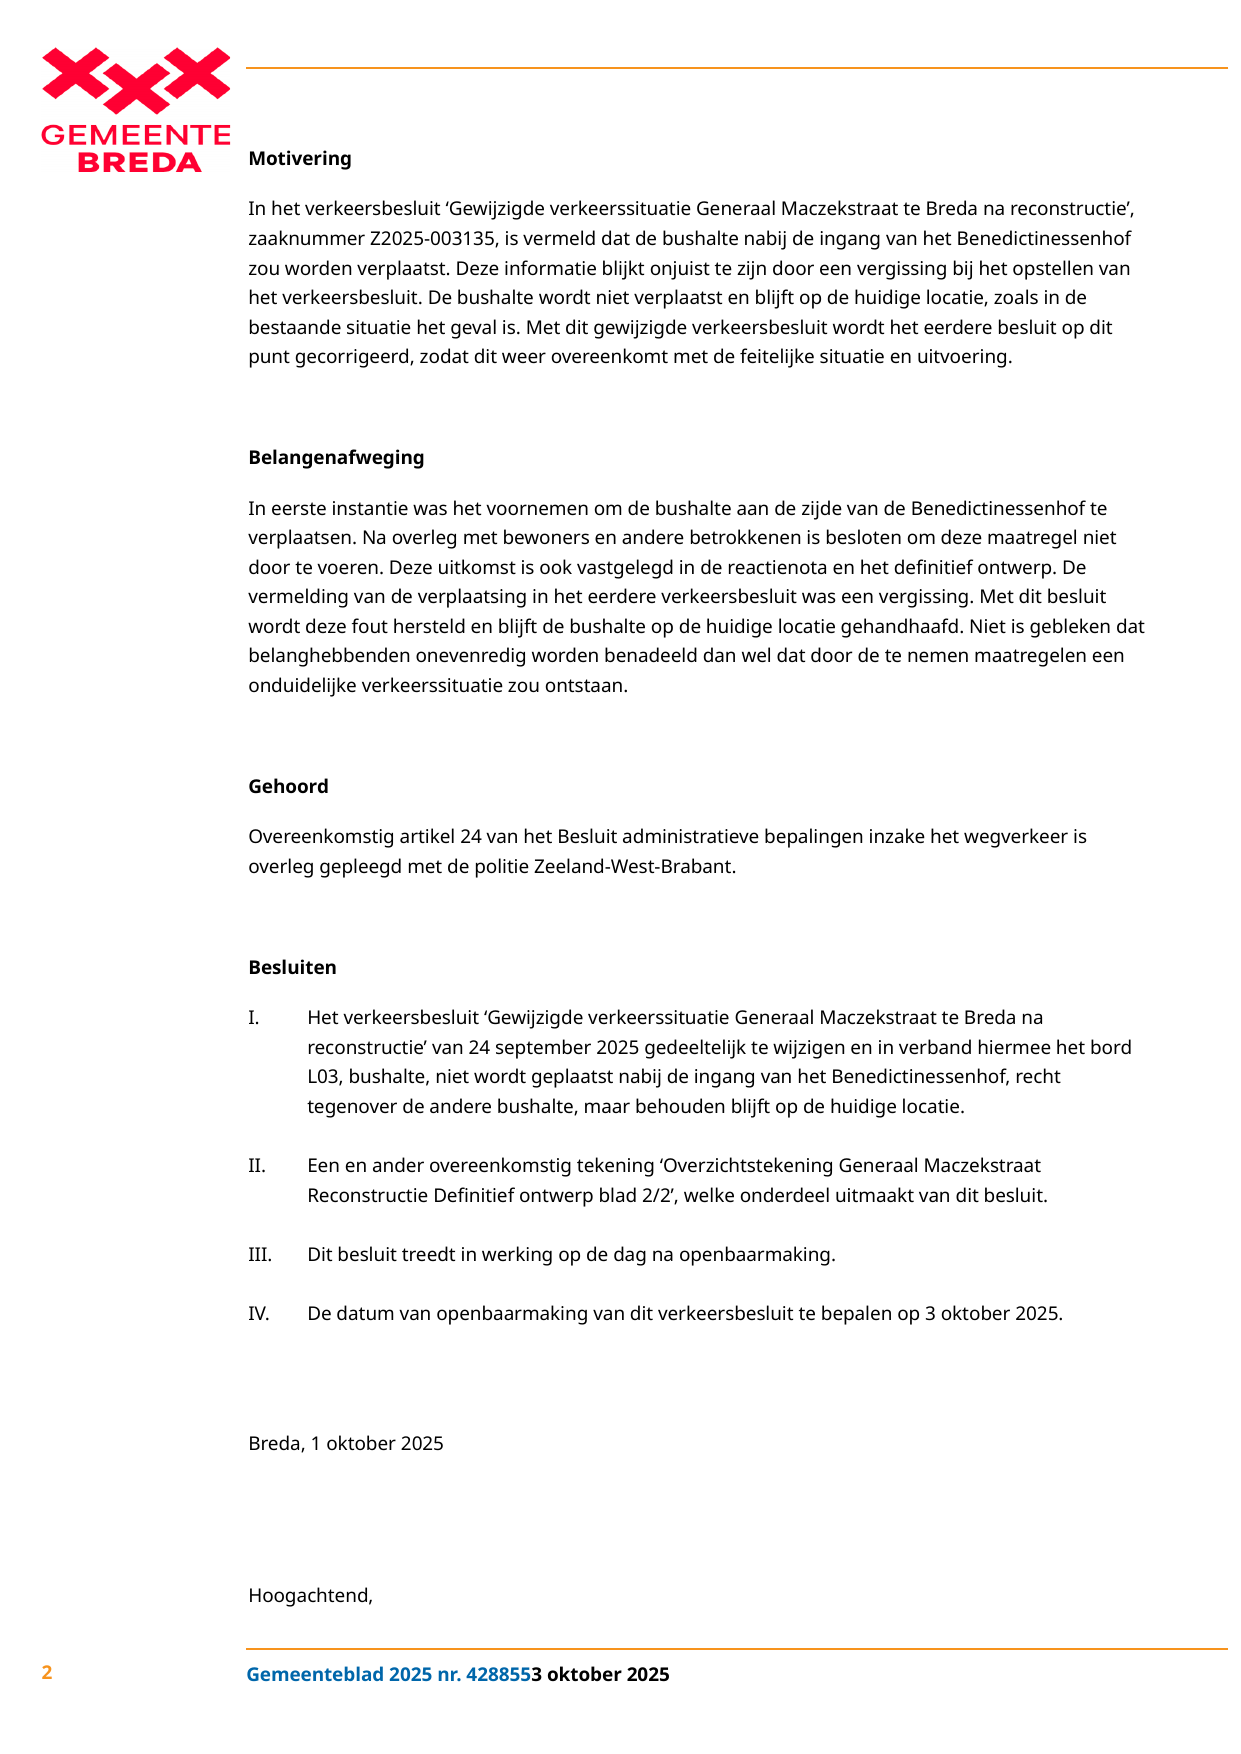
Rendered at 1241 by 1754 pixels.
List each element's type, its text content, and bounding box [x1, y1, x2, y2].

text Besluiten [248, 954, 1152, 980]
text Breda, 1 oktober 2025 [248, 1431, 1152, 1456]
text Motivering [248, 145, 1152, 171]
text Gehoord [248, 773, 1152, 799]
text Belangenafweging [248, 444, 1152, 470]
list De datum van openbaarmaking van dit verkeersbesluit te bepalen op 3 oktober 2025. [248, 1300, 1152, 1326]
text Hoogachtend, [248, 1582, 1152, 1608]
list Het verkeersbesluit ‘Gewijzigde verkeerssituatie Generaal Maczekstraat te Breda na reconstructie’ van 24 september 2025 gedeeltelijk te wijzigen en in verband hiermee het bord L03, bushalte, niet wordt geplaatst nabij de ingang van het Benedictinessenhof, recht tegenover de andere bushalte, maar behouden blijft op de huidige locatie. [248, 1004, 1152, 1119]
list Een en ander overeenkomstig tekening ‘Overzichtstekening Generaal Maczekstraat Reconstructie Definitief ontwerp blad 2/2’, welke onderdeel uitmaakt van dit besluit. [248, 1152, 1152, 1208]
text Overeenkomstig artikel 24 van het Besluit administratieve bepalingen inzake het wegverkeer is overleg gepleegd met de politie Zeeland-West-Brabant. [248, 823, 1152, 879]
picture [41, 47, 231, 172]
text In eerste instantie was het voornemen om de bushalte aan de zijde van de Benedictinessenhof te verplaatsen. Na overleg met bewoners en andere betrokkenen is besloten om deze maatregel niet door te voeren. Deze uitkomst is ook vastgelegd in de reactienota en het definitief ontwerp. De vermelding van de verplaatsing in het eerdere verkeersbesluit was een vergissing. Met dit besluit wordt deze fout hersteld en blijft de bushalte op de huidige locatie gehandhaafd. Niet is gebleken dat belanghebbenden onevenredig worden benadeeld dan wel dat door de te nemen maatregelen een onduidelijke verkeerssituatie zou ontstaan. [248, 495, 1152, 698]
text In het verkeersbesluit ‘Gewijzigde verkeerssituatie Generaal Maczekstraat te Breda na reconstructie’, zaaknummer Z2025-003135, is vermeld dat de bushalte nabij de ingang van het Benedictinessenhof zou worden verplaatst. Deze informatie blijkt onjuist te zijn door een vergissing bij het opstellen van het verkeersbesluit. De bushalte wordt niet verplaatst en blijft op de huidige locatie, zoals in de bestaande situatie het geval is. Met dit gewijzigde verkeersbesluit wordt het eerdere besluit op dit punt gecorrigeerd, zodat dit weer overeenkomt met de feitelijke situatie en uitvoering. [248, 196, 1152, 369]
list Dit besluit treedt in werking op de dag na openbaarmaking. [248, 1241, 1152, 1267]
